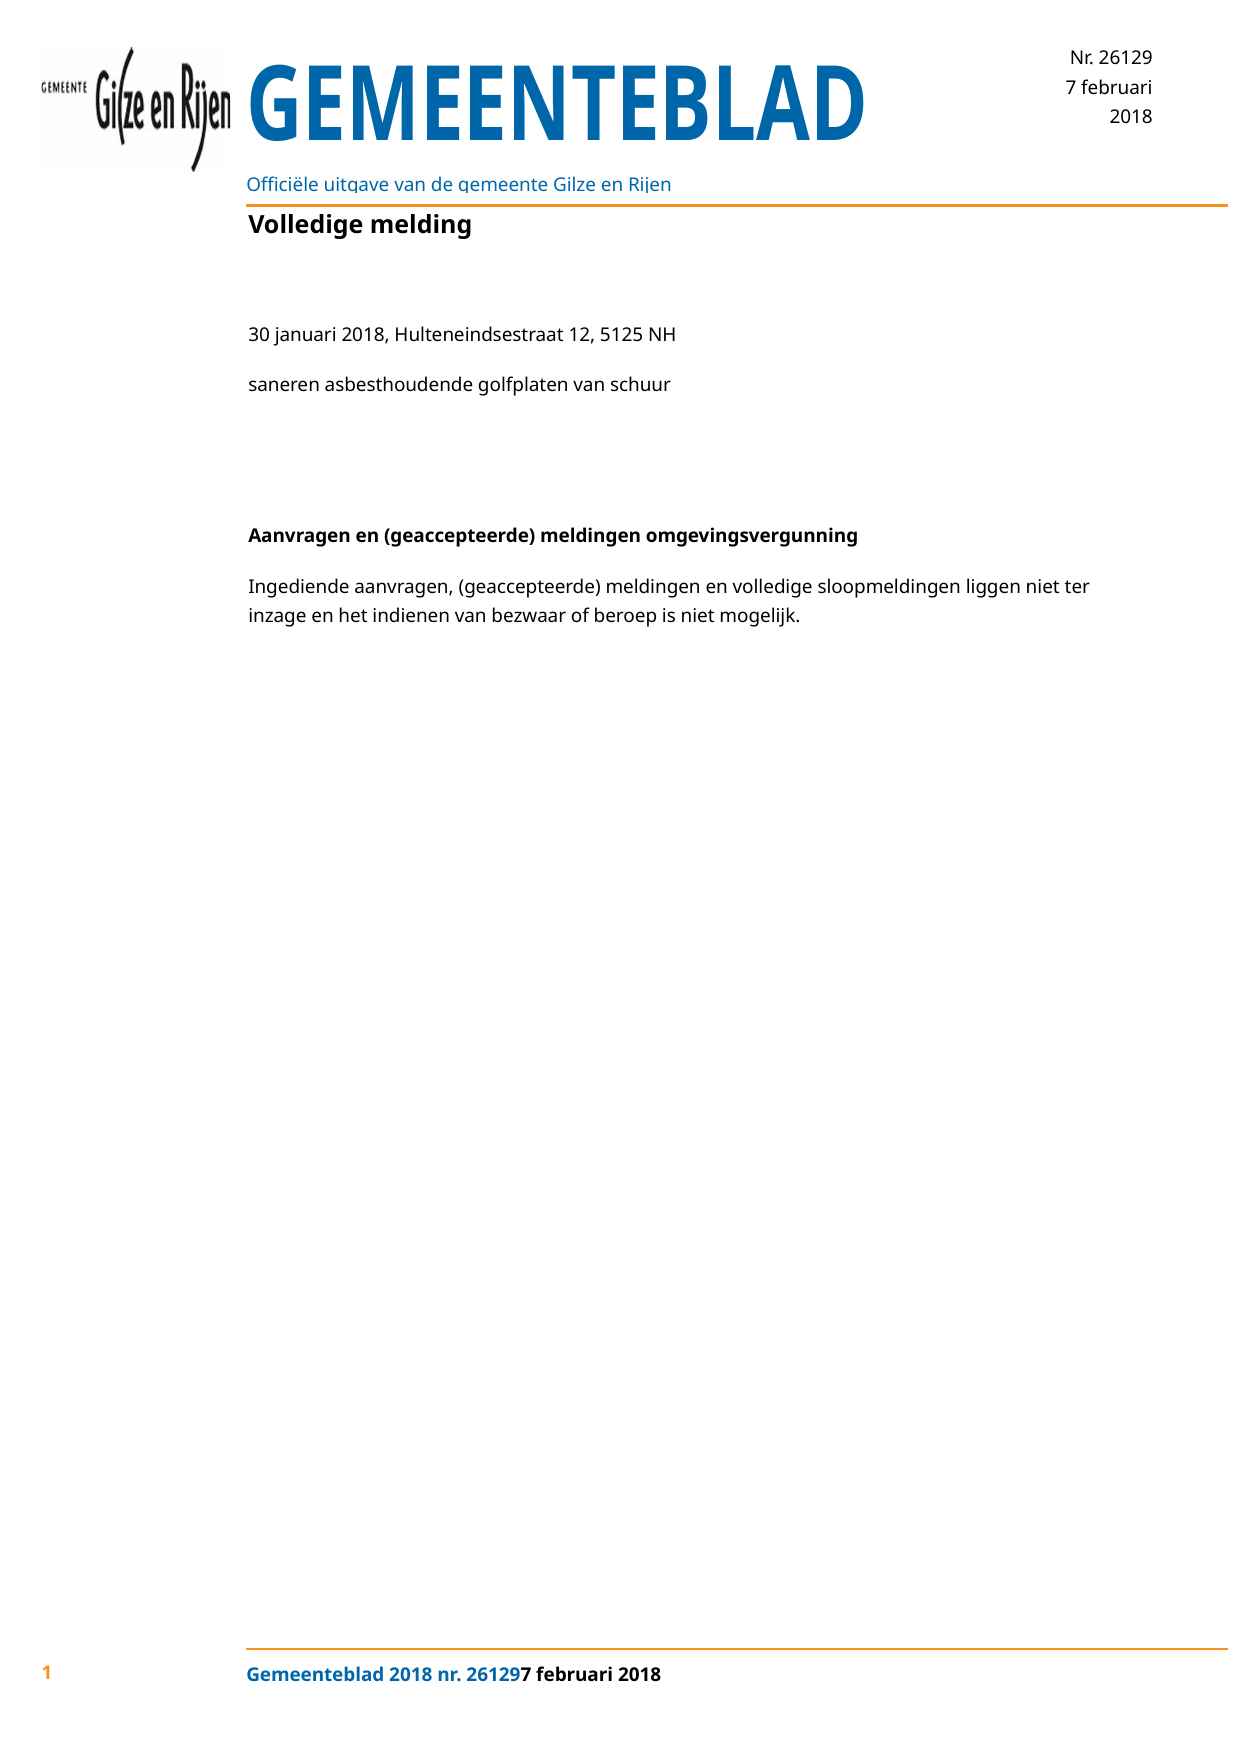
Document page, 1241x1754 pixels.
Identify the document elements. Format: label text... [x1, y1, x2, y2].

text Aanvragen en (geaccepteerde) meldingen omgevingsvergunning [248, 522, 1152, 548]
picture [41, 47, 231, 172]
text 30 januari 2018, Hulteneindsestraat 12, 5125 NH [248, 321, 1152, 346]
text saneren asbesthoudende golfplaten van schuur [248, 371, 1152, 397]
text Volledige melding [248, 207, 1152, 241]
text Ingediende aanvragen, (geaccepteerde) meldingen en volledige sloopmeldingen liggen niet ter inzage en het indienen van bezwaar of beroep is niet mogelijk. [248, 573, 1152, 628]
